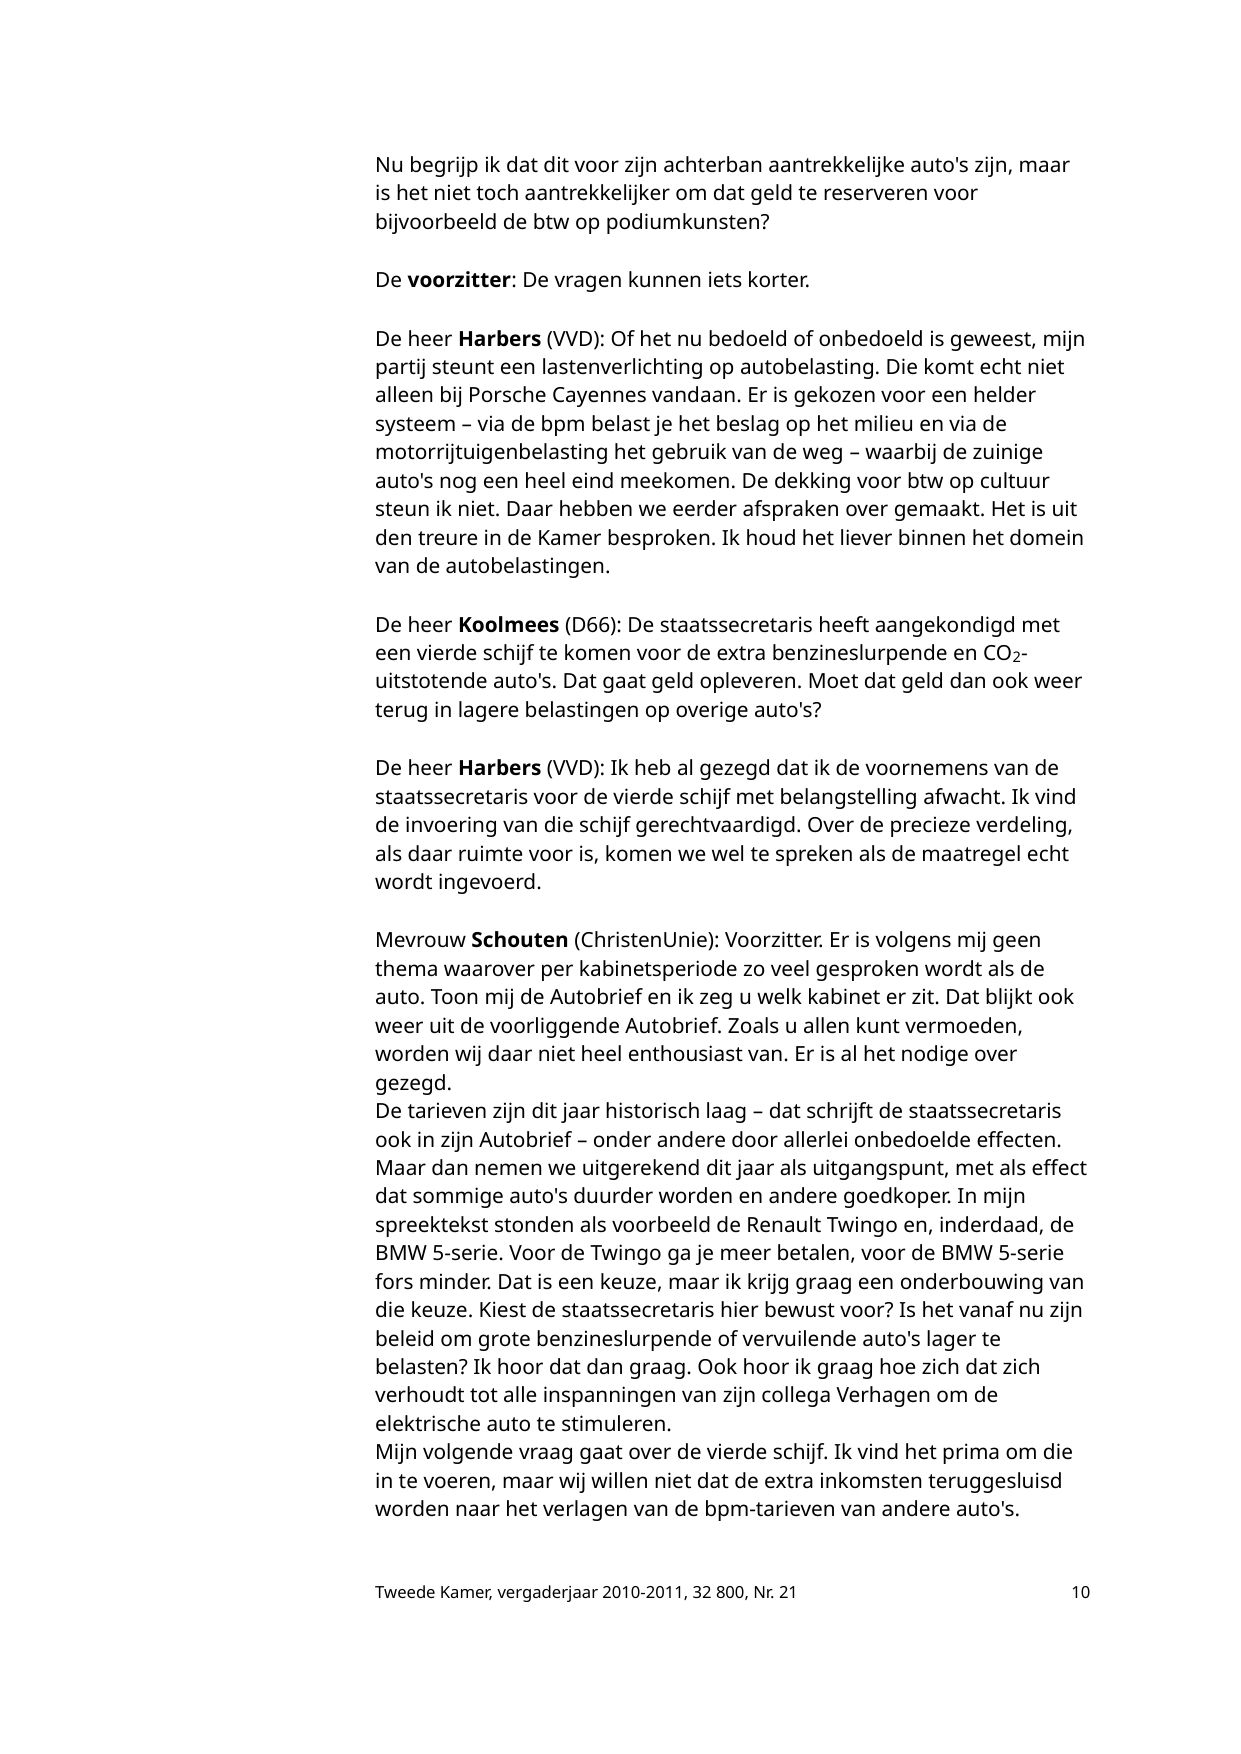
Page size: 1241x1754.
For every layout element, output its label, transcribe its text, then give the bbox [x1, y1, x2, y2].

text De voorzitter: De vragen kunnen iets korter. [375, 265, 1090, 294]
text Mevrouw Schouten (ChristenUnie): Voorzitter. Er is volgens mij geen thema waarover per kabinetsperiode zo veel gesproken wordt als de auto. Toon mij de Autobrief en ik zeg u welk kabinet er zit. Dat blijkt ook weer uit de voorliggende Autobrief. Zoals u allen kunt vermoeden, worden wij daar niet heel enthousiast van. Er is al het nodige over gezegd. [375, 926, 1090, 1096]
text De heer Koolmees (D66): De staatssecretaris heeft aangekondigd met een vierde schijf te komen voor de extra benzineslurpende en CO2-uitstotende auto's. Dat gaat geld opleveren. Moet dat geld dan ook weer terug in lagere belastingen op overige auto's? [375, 610, 1090, 723]
text Mijn volgende vraag gaat over de vierde schijf. Ik vind het prima om die in te voeren, maar wij willen niet dat de extra inkomsten teruggesluisd worden naar het verlagen van de bpm-tarieven van andere auto's. [375, 1437, 1090, 1523]
text De tarieven zijn dit jaar historisch laag – dat schrijft de staatssecretaris ook in zijn Autobrief – onder andere door allerlei onbedoelde effecten. Maar dan nemen we uitgerekend dit jaar als uitgangspunt, met als effect dat sommige auto's duurder worden en andere goedkoper. In mijn spreektekst stonden als voorbeeld de Renault Twingo en, inderdaad, de BMW 5-serie. Voor de Twingo ga je meer betalen, voor de BMW 5-serie fors minder. Dat is een keuze, maar ik krijg graag een onderbouwing van die keuze. Kiest de staatssecretaris hier bewust voor? Is het vanaf nu zijn beleid om grote benzineslurpende of vervuilende auto's lager te belasten? Ik hoor dat dan graag. Ook hoor ik graag hoe zich dat zich verhoudt tot alle inspanningen van zijn collega Verhagen om de elektrische auto te stimuleren. [375, 1096, 1090, 1437]
text De heer Harbers (VVD): Of het nu bedoeld of onbedoeld is geweest, mijn partij steunt een lastenverlichting op autobelasting. Die komt echt niet alleen bij Porsche Cayennes vandaan. Er is gekozen voor een helder systeem – via de bpm belast je het beslag op het milieu en via de motorrijtuigenbelasting het gebruik van de weg – waarbij de zuinige auto's nog een heel eind meekomen. De dekking voor btw op cultuur steun ik niet. Daar hebben we eerder afspraken over gemaakt. Het is uit den treure in de Kamer besproken. Ik houd het liever binnen het domein van de autobelastingen. [375, 324, 1090, 580]
text De heer Harbers (VVD): Ik heb al gezegd dat ik de voornemens van de staatssecretaris voor de vierde schijf met belangstelling afwacht. Ik vind de invoering van die schijf gerechtvaardigd. Over de precieze verdeling, als daar ruimte voor is, komen we wel te spreken als de maatregel echt wordt ingevoerd. [375, 753, 1090, 896]
text Nu begrijp ik dat dit voor zijn achterban aantrekkelijke auto's zijn, maar is het niet toch aantrekkelijker om dat geld te reserveren voor bijvoorbeeld de btw op podiumkunsten? [375, 150, 1090, 235]
